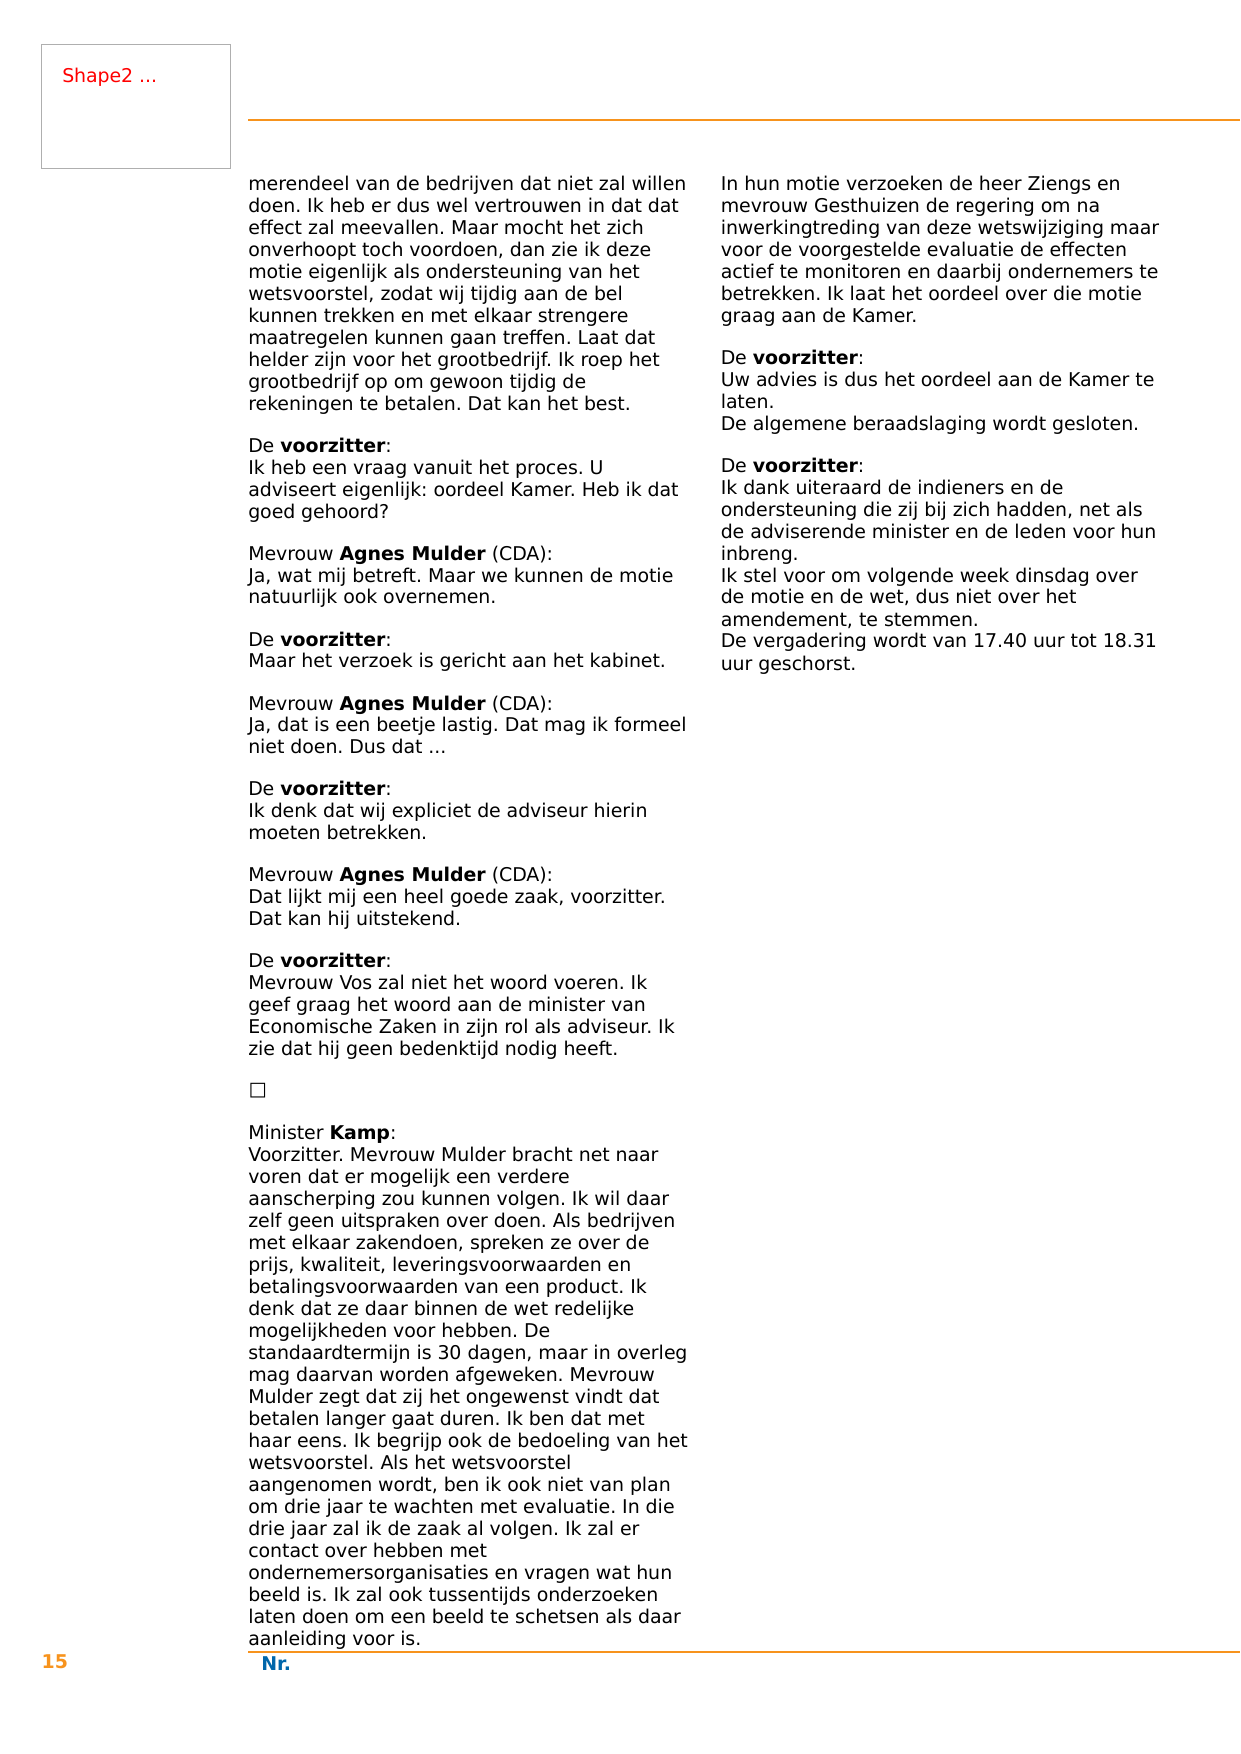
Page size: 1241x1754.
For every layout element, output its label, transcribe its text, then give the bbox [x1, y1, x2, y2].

text De vergadering wordt van 17.40 uur tot 18.31 uur geschorst. [721, 630, 1163, 674]
text Minister Kamp: [248, 1122, 691, 1144]
text De voorzitter: [248, 778, 691, 800]
text De voorzitter: [248, 434, 691, 457]
text ⬜ [248, 1080, 691, 1102]
text De voorzitter: [721, 454, 1163, 477]
text merendeel van de bedrijven dat niet zal willen doen. Ik heb er dus wel vertrouwen in dat dat effect zal meevallen. Maar mocht het zich onverhoopt toch voordoen, dan zie ik deze motie eigenlijk als ondersteuning van het wetsvoorstel, zodat wij tijdig aan de bel kunnen trekken en met elkaar strengere maatregelen kunnen gaan treffen. Laat dat helder zijn voor het grootbedrijf. Ik roep het grootbedrijf op om gewoon tijdig de rekeningen te betalen. Dat kan het best. [248, 173, 691, 414]
text Voorzitter. Mevrouw Mulder bracht net naar voren dat er mogelijk een verdere aanscherping zou kunnen volgen. Ik wil daar zelf geen uitspraken over doen. Als bedrijven met elkaar zakendoen, spreken ze over de prijs, kwaliteit, leveringsvoorwaarden en betalingsvoorwaarden van een product. Ik denk dat ze daar binnen de wet redelijke mogelijkheden voor hebben. De standaardtermijn is 30 dagen, maar in overleg mag daarvan worden afgeweken. Mevrouw Mulder zegt dat zij het ongewenst vindt dat betalen langer gaat duren. Ik ben dat met haar eens. Ik begrijp ook de bedoeling van het wetsvoorstel. Als het wetsvoorstel aangenomen wordt, ben ik ook niet van plan om drie jaar te wachten met evaluatie. In die drie jaar zal ik de zaak al volgen. Ik zal er contact over hebben met ondernemersorganisaties en vragen wat hun beeld is. Ik zal ook tussentijds onderzoeken laten doen om een beeld te schetsen als daar aanleiding voor is. [248, 1144, 691, 1649]
text Mevrouw Agnes Mulder (CDA): [248, 692, 691, 714]
text De voorzitter: [721, 347, 1163, 369]
text Mevrouw Agnes Mulder (CDA): [248, 542, 691, 564]
text Mevrouw Vos zal niet het woord voeren. Ik geef graag het woord aan de minister van Economische Zaken in zijn rol als adviseur. Ik zie dat hij geen bedenktijd nodig heeft. [248, 972, 691, 1060]
text Uw advies is dus het oordeel aan de Kamer te laten. [721, 369, 1163, 413]
text Mevrouw Agnes Mulder (CDA): [248, 864, 691, 886]
text De voorzitter: [248, 950, 691, 972]
text Ik stel voor om volgende week dinsdag over de motie en de wet, dus niet over het amendement, te stemmen. [721, 564, 1163, 630]
text De algemene beraadslaging wordt gesloten. [721, 413, 1163, 434]
text Dat lijkt mij een heel goede zaak, voorzitter. Dat kan hij uitstekend. [248, 886, 691, 930]
text Ik denk dat wij expliciet de adviseur hierin moeten betrekken. [248, 800, 691, 844]
text De voorzitter: [248, 628, 691, 650]
text Ja, wat mij betreft. Maar we kunnen de motie natuurlijk ook overnemen. [248, 564, 691, 608]
text Ik dank uiteraard de indieners en de ondersteuning die zij bij zich hadden, net als de adviserende minister en de leden voor hun inbreng. [721, 477, 1163, 564]
text Ik heb een vraag vanuit het proces. U adviseert eigenlijk: oordeel Kamer. Heb ik dat goed gehoord? [248, 457, 691, 522]
text Ja, dat is een beetje lastig. Dat mag ik formeel niet doen. Dus dat ... [248, 714, 691, 758]
text In hun motie verzoeken de heer Ziengs en mevrouw Gesthuizen de regering om na inwerkingtreding van deze wetswijziging maar voor de voorgestelde evaluatie de effecten actief te monitoren en daarbij ondernemers te betrekken. Ik laat het oordeel over die motie graag aan de Kamer. [721, 173, 1163, 327]
text Maar het verzoek is gericht aan het kabinet. [248, 650, 691, 672]
